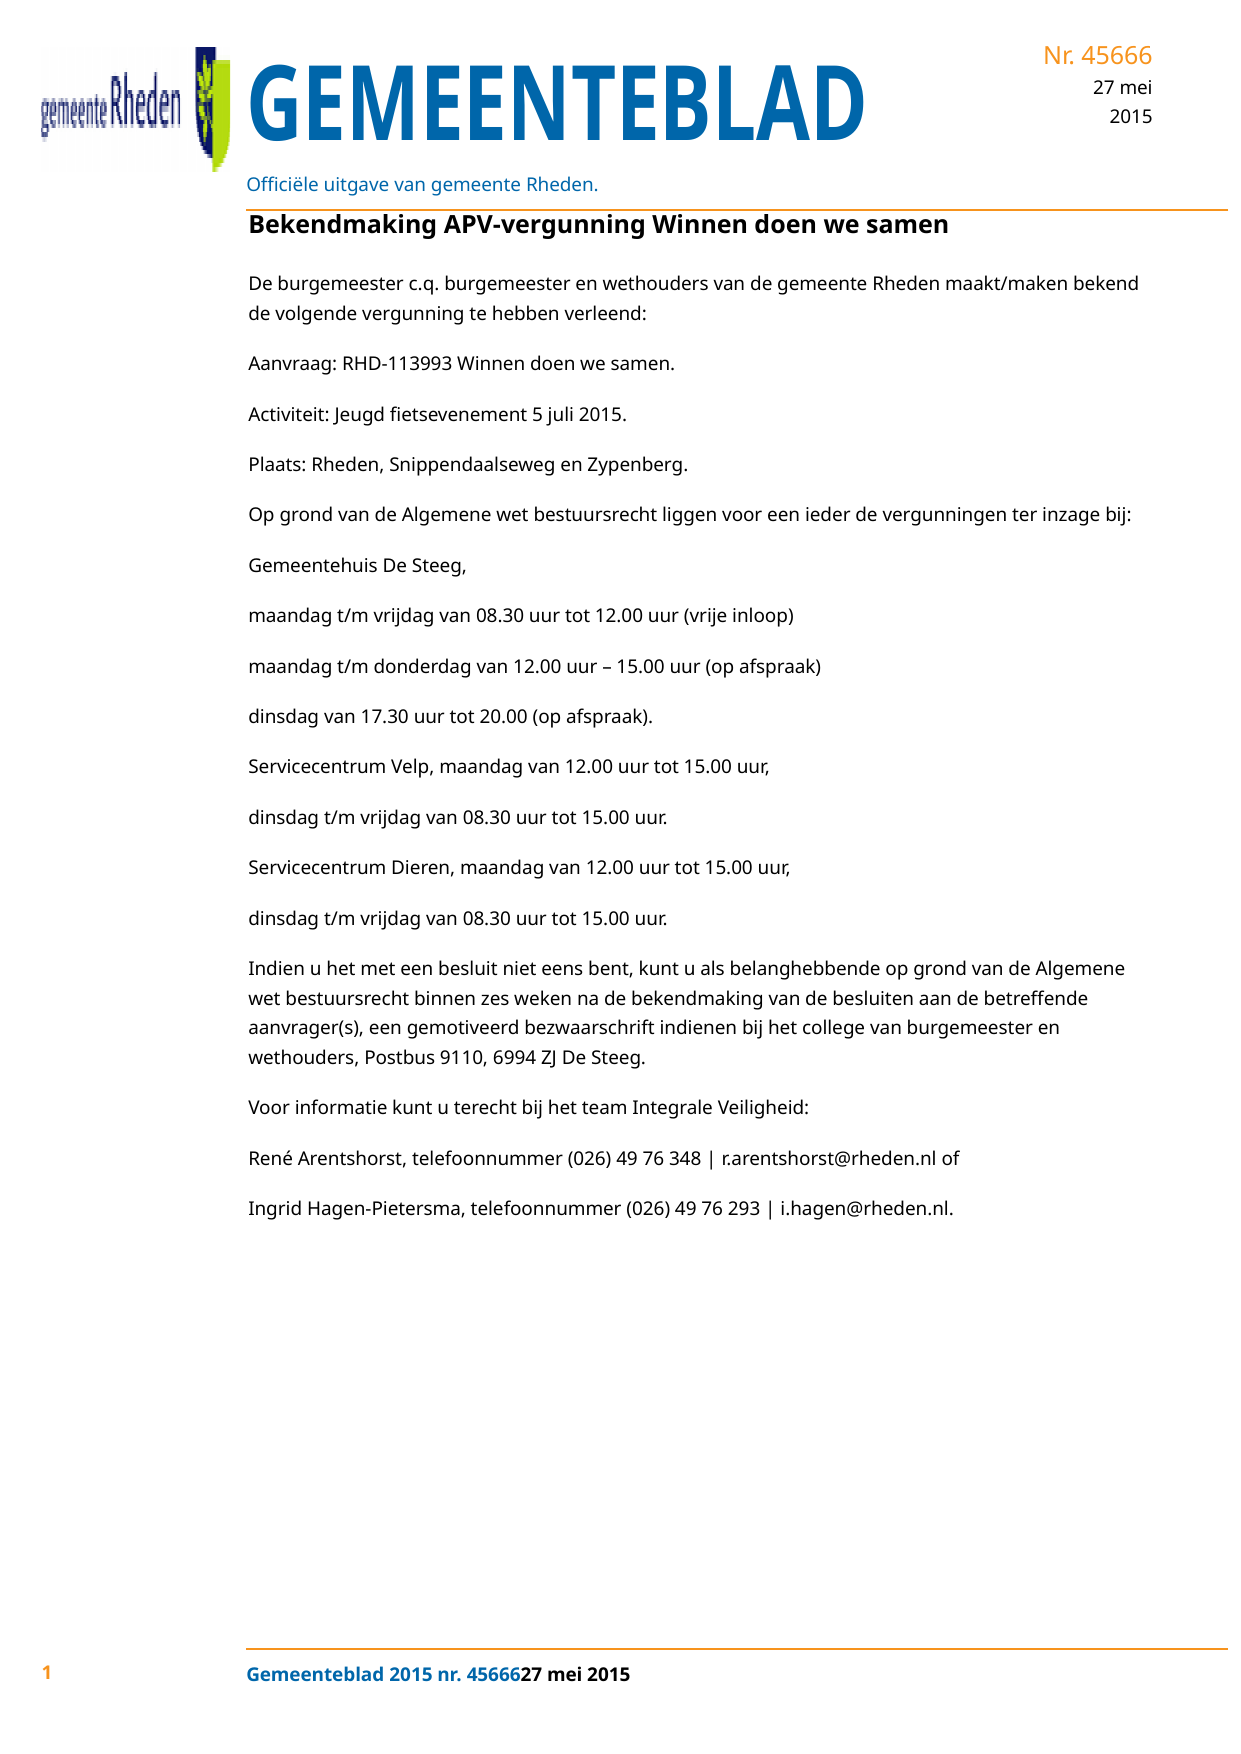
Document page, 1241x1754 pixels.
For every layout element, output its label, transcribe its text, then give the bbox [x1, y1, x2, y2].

text Ingrid Hagen-Pietersma, telefoonnummer (026) 49 76 293 | i.hagen@rheden.nl. [248, 1195, 1152, 1221]
text dinsdag van 17.30 uur tot 20.00 (op afspraak). [248, 703, 1152, 729]
text Aanvraag: RHD-113993 Winnen doen we samen. [248, 350, 1152, 376]
text Op grond van de Algemene wet bestuursrecht liggen voor een ieder de vergunningen ter inzage bij: [248, 502, 1152, 527]
text Indien u het met een besluit niet eens bent, kunt u als belanghebbende op grond van de Algemene wet bestuursrecht binnen zes weken na de bekendmaking van de besluiten aan de betreffende aanvrager(s), een gemotiveerd bezwaarschrift indienen bij het college van burgemeester en wethouders, Postbus 9110, 6994 ZJ De Steeg. [248, 955, 1152, 1070]
text Servicecentrum Dieren, maandag van 12.00 uur tot 15.00 uur, [248, 854, 1152, 880]
text Plaats: Rheden, Snippendaalseweg en Zypenberg. [248, 451, 1152, 477]
text dinsdag t/m vrijdag van 08.30 uur tot 15.00 uur. [248, 804, 1152, 830]
text Bekendmaking APV-vergunning Winnen doen we samen [248, 211, 1152, 241]
text maandag t/m donderdag van 12.00 uur – 15.00 uur (op afspraak) [248, 653, 1152, 678]
text maandag t/m vrijdag van 08.30 uur tot 12.00 uur (vrije inloop) [248, 602, 1152, 628]
picture [41, 47, 231, 172]
text Activiteit: Jeugd fietsevenement 5 juli 2015. [248, 401, 1152, 426]
text Voor informatie kunt u terecht bij het team Integrale Veiligheid: [248, 1094, 1152, 1120]
text René Arentshorst, telefoonnummer (026) 49 76 348 | r.arentshorst@rheden.nl of [248, 1145, 1152, 1171]
text Gemeentehuis De Steeg, [248, 552, 1152, 578]
text De burgemeester c.q. burgemeester en wethouders van de gemeente Rheden maakt/maken bekend de volgende vergunning te hebben verleend: [248, 270, 1152, 326]
text Servicecentrum Velp, maandag van 12.00 uur tot 15.00 uur, [248, 754, 1152, 779]
text dinsdag t/m vrijdag van 08.30 uur tot 15.00 uur. [248, 905, 1152, 931]
